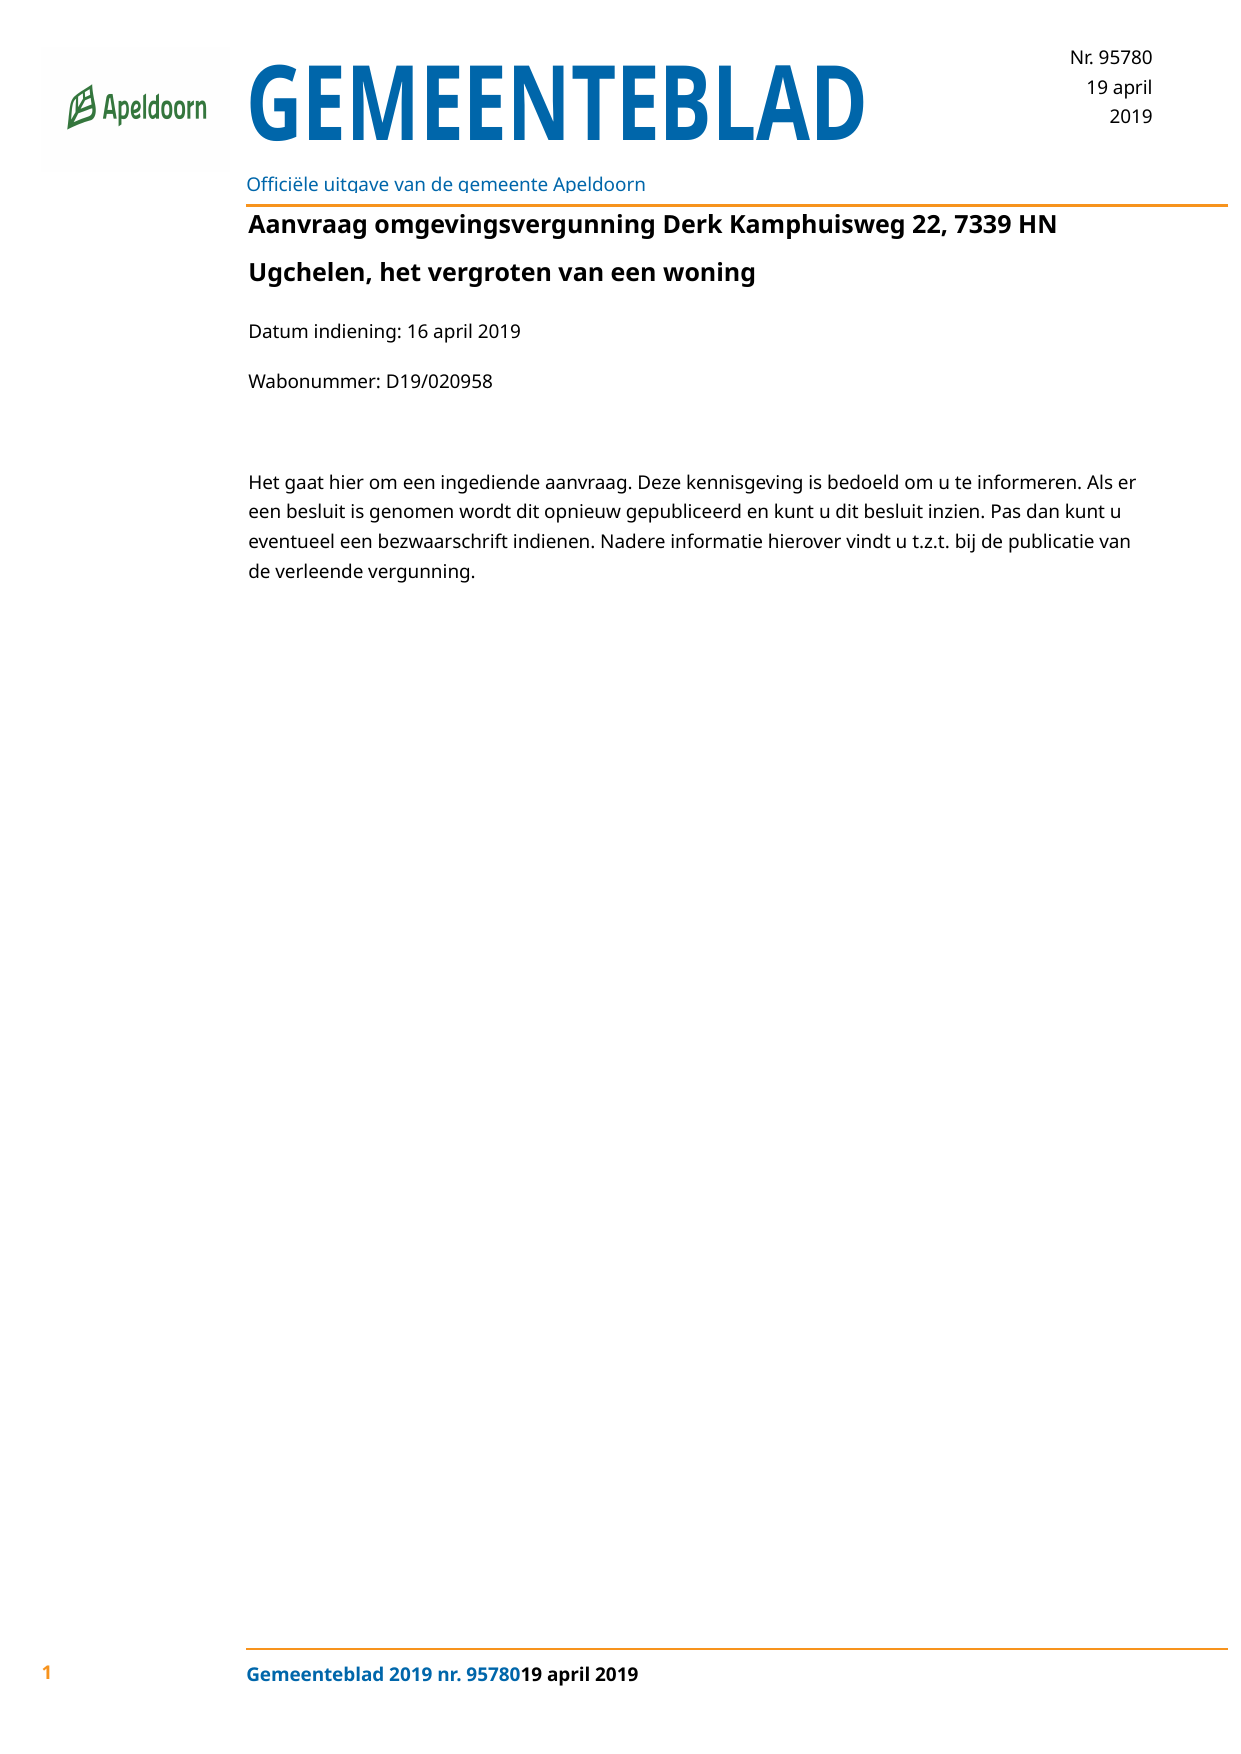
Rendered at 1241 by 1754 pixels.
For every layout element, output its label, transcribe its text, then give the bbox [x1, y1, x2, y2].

text Datum indiening: 16 april 2019 [248, 318, 1152, 344]
text Het gaat hier om een ingediende aanvraag. Deze kennisgeving is bedoeld om u te informeren. Als er een besluit is genomen wordt dit opnieuw gepubliceerd en kunt u dit besluit inzien. Pas dan kunt u eventueel een bezwaarschrift indienen. Nadere informatie hierover vindt u t.z.t. bij de publicatie van de verleende vergunning. [248, 469, 1152, 584]
text Aanvraag omgevingsvergunning Derk Kamphuisweg 22, 7339 HN Ugchelen, het vergroten van een woning [248, 207, 1152, 288]
text Wabonummer: D19/020958 [248, 368, 1152, 394]
picture [41, 47, 231, 172]
